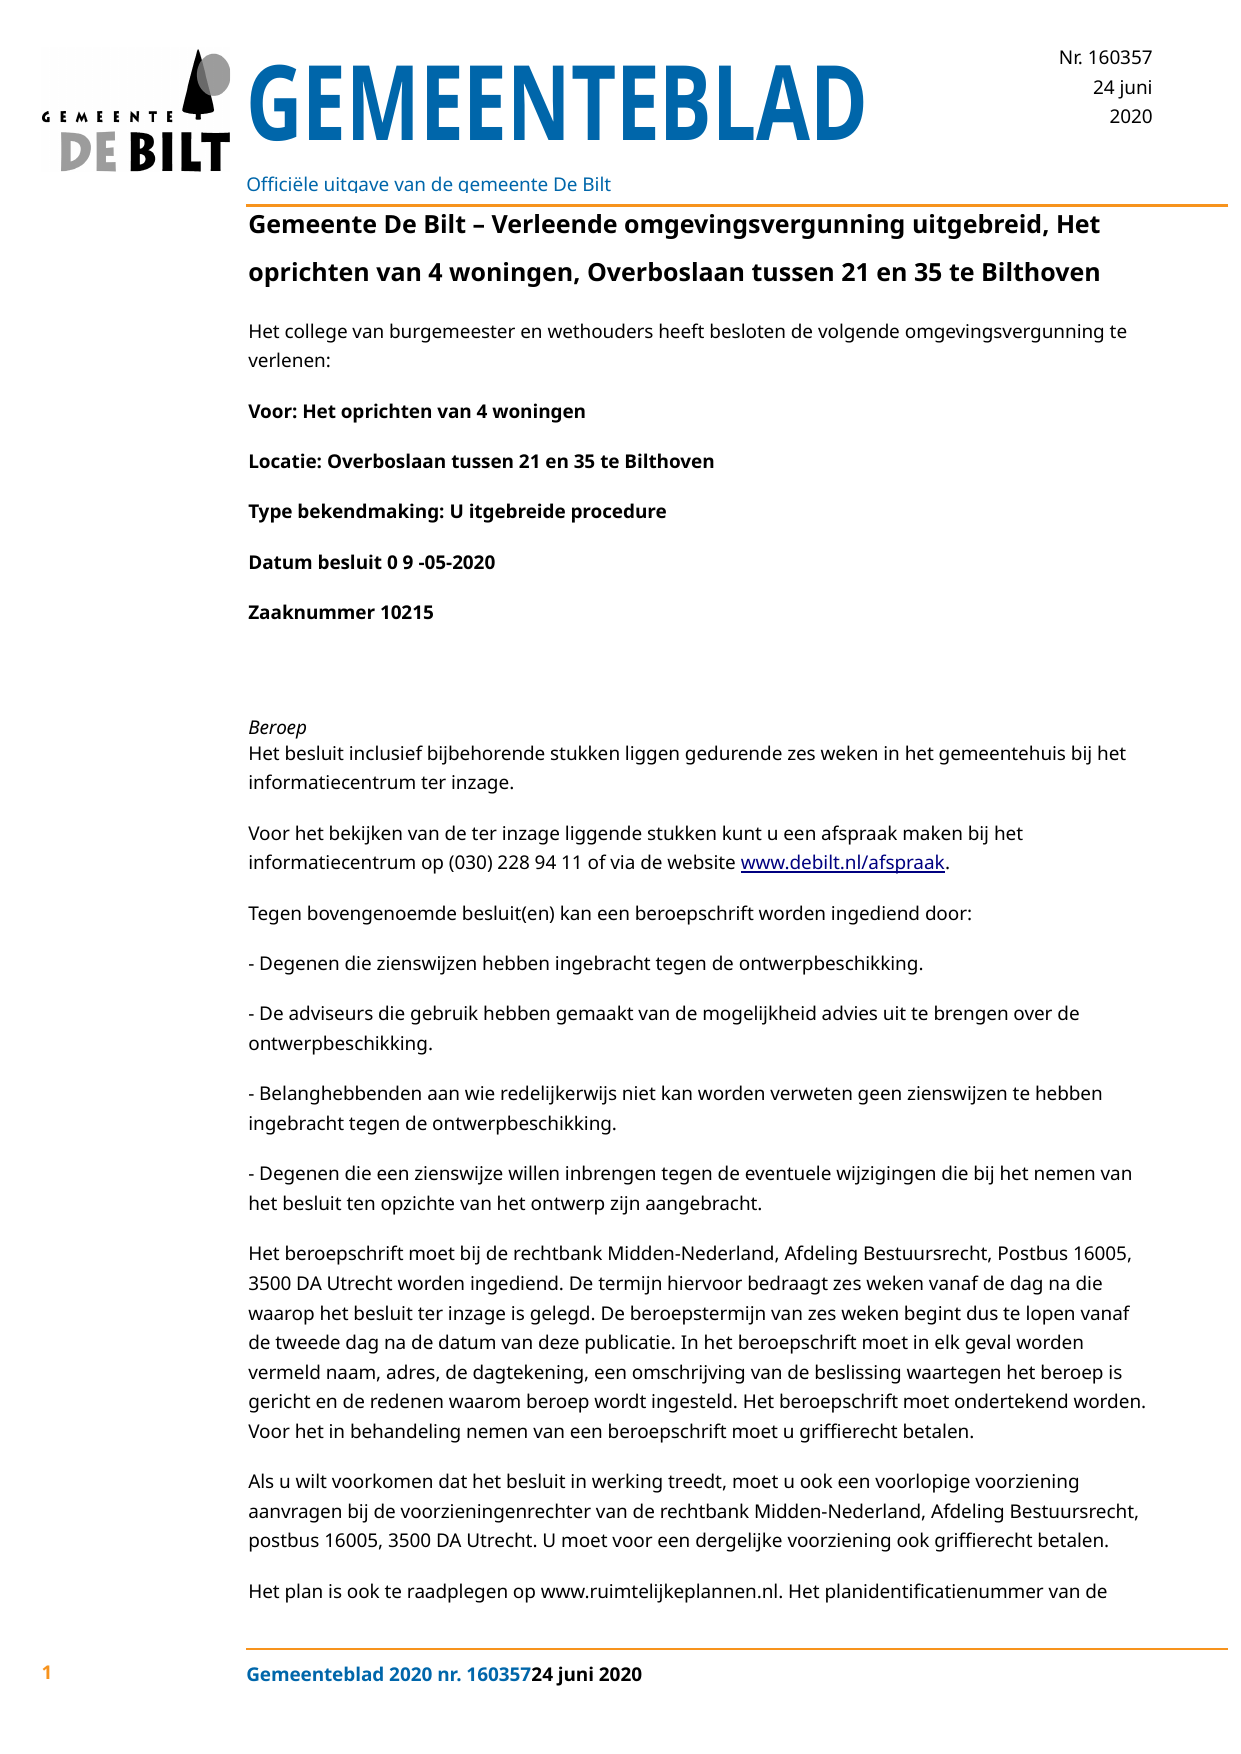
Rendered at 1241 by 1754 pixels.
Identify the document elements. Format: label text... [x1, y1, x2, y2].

text Locatie: Overboslaan tussen 21 en 35 te Bilthoven [248, 448, 1152, 474]
text Het beroepschrift moet bij de rechtbank Midden-Nederland, Afdeling Bestuursrecht, Postbus 16005, 3500 DA Utrecht worden ingediend. De termijn hiervoor bedraagt zes weken vanaf de dag na die waarop het besluit ter inzage is gelegd. De beroepstermijn van zes weken begint dus te lopen vanaf de tweede dag na de datum van deze publicatie. In het beroepschrift moet in elk geval worden vermeld naam, adres, de dagtekening, een omschrijving van de beslissing waartegen het beroep is gericht en de redenen waarom beroep wordt ingesteld. Het beroepschrift moet ondertekend worden. Voor het in behandeling nemen van een beroepschrift moet u griffierecht betalen. [248, 1241, 1152, 1444]
text Gemeente De Bilt – Verleende omgevingsvergunning uitgebreid, Het oprichten van 4 woningen, Overboslaan tussen 21 en 35 te Bilthoven [248, 207, 1152, 288]
text Type bekendmaking: U itgebreide procedure [248, 499, 1152, 524]
text - Degenen die zienswijzen hebben ingebracht tegen de ontwerpbeschikking. [248, 950, 1152, 976]
text Voor het bekijken van de ter inzage liggende stukken kunt u een afspraak maken bij het informatiecentrum op (030) 228 94 11 of via de website www.debilt.nl/afspraak. [248, 820, 1152, 875]
text Het besluit inclusief bijbehorende stukken liggen gedurende zes weken in het gemeentehuis bij het informatiecentrum ter inzage. [248, 740, 1152, 795]
picture [41, 47, 231, 172]
text Tegen bovengenoemde besluit(en) kan een beroepschrift worden ingediend door: [248, 900, 1152, 925]
text Het college van burgemeester en wethouders heeft besloten de volgende omgevingsvergunning te verlenen: [248, 318, 1152, 373]
text Voor: Het oprichten van 4 woningen [248, 398, 1152, 424]
text Zaaknummer 10215 [248, 599, 1152, 625]
text Het plan is ook te raadplegen op www.ruimtelijkeplannen.nl. Het planidentificatienummer van de [248, 1578, 1152, 1604]
text Datum besluit 0 9 -05-2020 [248, 549, 1152, 575]
text - Belanghebbenden aan wie redelijkerwijs niet kan worden verweten geen zienswijzen te hebben ingebracht tegen de ontwerpbeschikking. [248, 1081, 1152, 1136]
text - Degenen die een zienswijze willen inbrengen tegen de eventuele wijzigingen die bij het nemen van het besluit ten opzichte van het ontwerp zijn aangebracht. [248, 1161, 1152, 1216]
text Als u wilt voorkomen dat het besluit in werking treedt, moet u ook een voorlopige voorziening aanvragen bij de voorzieningenrechter van de rechtbank Midden-Nederland, Afdeling Bestuursrecht, postbus 16005, 3500 DA Utrecht. U moet voor een dergelijke voorziening ook griffierecht betalen. [248, 1468, 1152, 1553]
text Beroep [248, 714, 1152, 740]
text - De adviseurs die gebruik hebben gemaakt van de mogelijkheid advies uit te brengen over de ontwerpbeschikking. [248, 1001, 1152, 1056]
